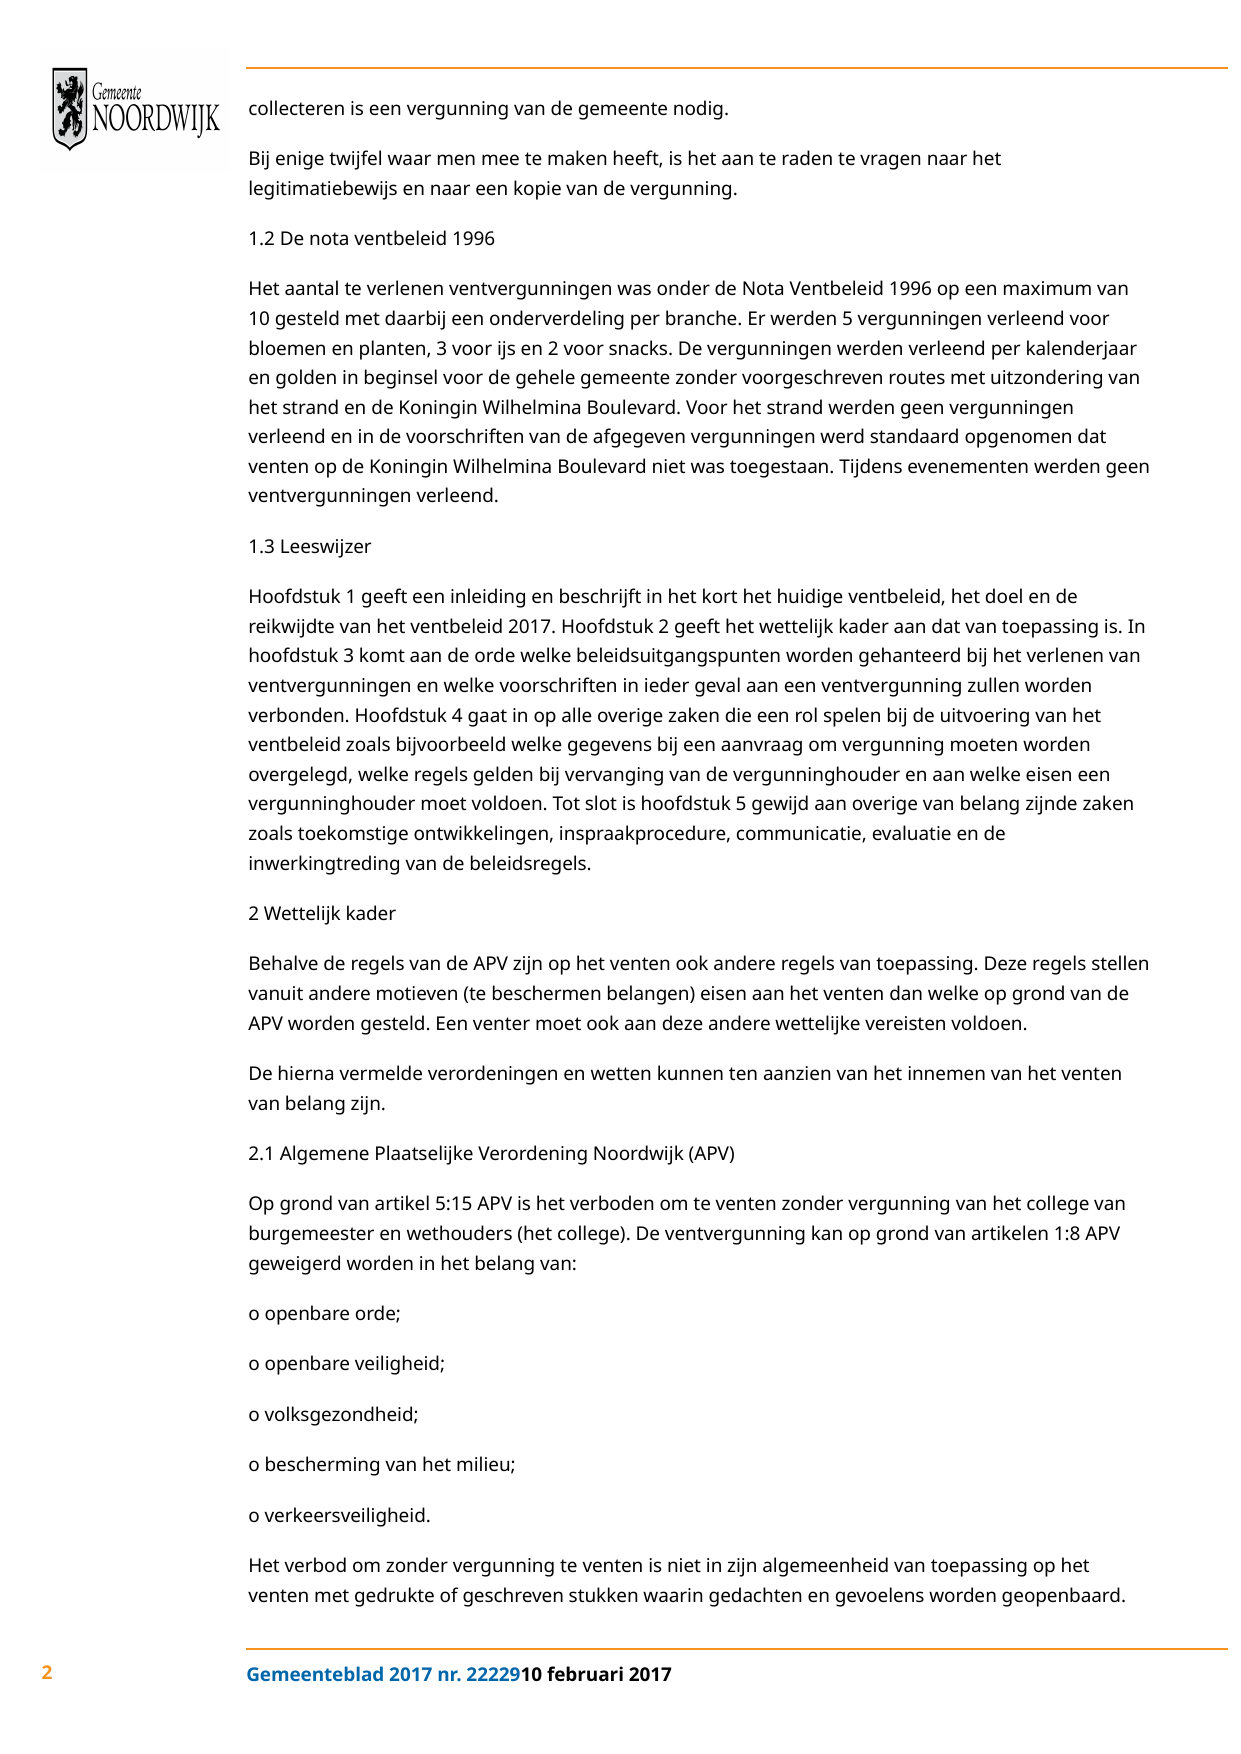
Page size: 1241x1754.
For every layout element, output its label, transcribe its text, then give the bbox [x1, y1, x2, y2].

text collecteren is een vergunning van de gemeente nodig. [248, 95, 1152, 121]
text o volksgezondheid; [248, 1401, 1152, 1427]
text o openbare veiligheid; [248, 1351, 1152, 1376]
text o bescherming van het milieu; [248, 1451, 1152, 1477]
text Hoofdstuk 1 geeft een inleiding en beschrijft in het kort het huidige ventbeleid, het doel en de reikwijdte van het ventbeleid 2017. Hoofdstuk 2 geeft het wettelijk kader aan dat van toepassing is. In hoofdstuk 3 komt aan de orde welke beleidsuitgangspunten worden gehanteerd bij het verlenen van ventvergunningen en welke voorschriften in ieder geval aan een ventvergunning zullen worden verbonden. Hoofdstuk 4 gaat in op alle overige zaken die een rol spelen bij de uitvoering van het ventbeleid zoals bijvoorbeeld welke gegevens bij een aanvraag om vergunning moeten worden overgelegd, welke regels gelden bij vervanging van de vergunninghouder en aan welke eisen een vergunninghouder moet voldoen. Tot slot is hoofdstuk 5 gewijd aan overige van belang zijnde zaken zoals toekomstige ontwikkelingen, inspraakprocedure, communicatie, evaluatie en de inwerkingtreding van de beleidsregels. [248, 583, 1152, 876]
text 1.2 De nota ventbeleid 1996 [248, 225, 1152, 251]
text 1.3 Leeswijzer [248, 533, 1152, 559]
text 2.1 Algemene Plaatselijke Verordening Noordwijk (APV) [248, 1140, 1152, 1166]
text Behalve de regels van de APV zijn op het venten ook andere regels van toepassing. Deze regels stellen vanuit andere motieven (te beschermen belangen) eisen aan het venten dan welke op grond van de APV worden gesteld. Een venter moet ook aan deze andere wettelijke vereisten voldoen. [248, 951, 1152, 1036]
text o openbare orde; [248, 1300, 1152, 1326]
text Bij enige twijfel waar men mee te maken heeft, is het aan te raden te vragen naar het legitimatiebewijs en naar een kopie van de vergunning. [248, 145, 1152, 201]
text 2 Wettelijk kader [248, 900, 1152, 926]
text De hierna vermelde verordeningen en wetten kunnen ten aanzien van het innemen van het venten van belang zijn. [248, 1060, 1152, 1116]
picture [41, 47, 231, 172]
text Het verbod om zonder vergunning te venten is niet in zijn algemeenheid van toepassing op het venten met gedrukte of geschreven stukken waarin gedachten en gevoelens worden geopenbaard. [248, 1552, 1152, 1608]
text Het aantal te verlenen ventvergunningen was onder de Nota Ventbeleid 1996 op een maximum van 10 gesteld met daarbij een onderverdeling per branche. Er werden 5 vergunningen verleend voor bloemen en planten, 3 voor ijs en 2 voor snacks. De vergunningen werden verleend per kalenderjaar en golden in beginsel voor de gehele gemeente zonder voorgeschreven routes met uitzondering van het strand en de Koningin Wilhelmina Boulevard. Voor het strand werden geen vergunningen verleend en in de voorschriften van de afgegeven vergunningen werd standaard opgenomen dat venten op de Koningin Wilhelmina Boulevard niet was toegestaan. Tijdens evenementen werden geen ventvergunningen verleend. [248, 276, 1152, 508]
text Op grond van artikel 5:15 APV is het verboden om te venten zonder vergunning van het college van burgemeester en wethouders (het college). De ventvergunning kan op grond van artikelen 1:8 APV geweigerd worden in het belang van: [248, 1191, 1152, 1276]
text o verkeersveiligheid. [248, 1502, 1152, 1528]
